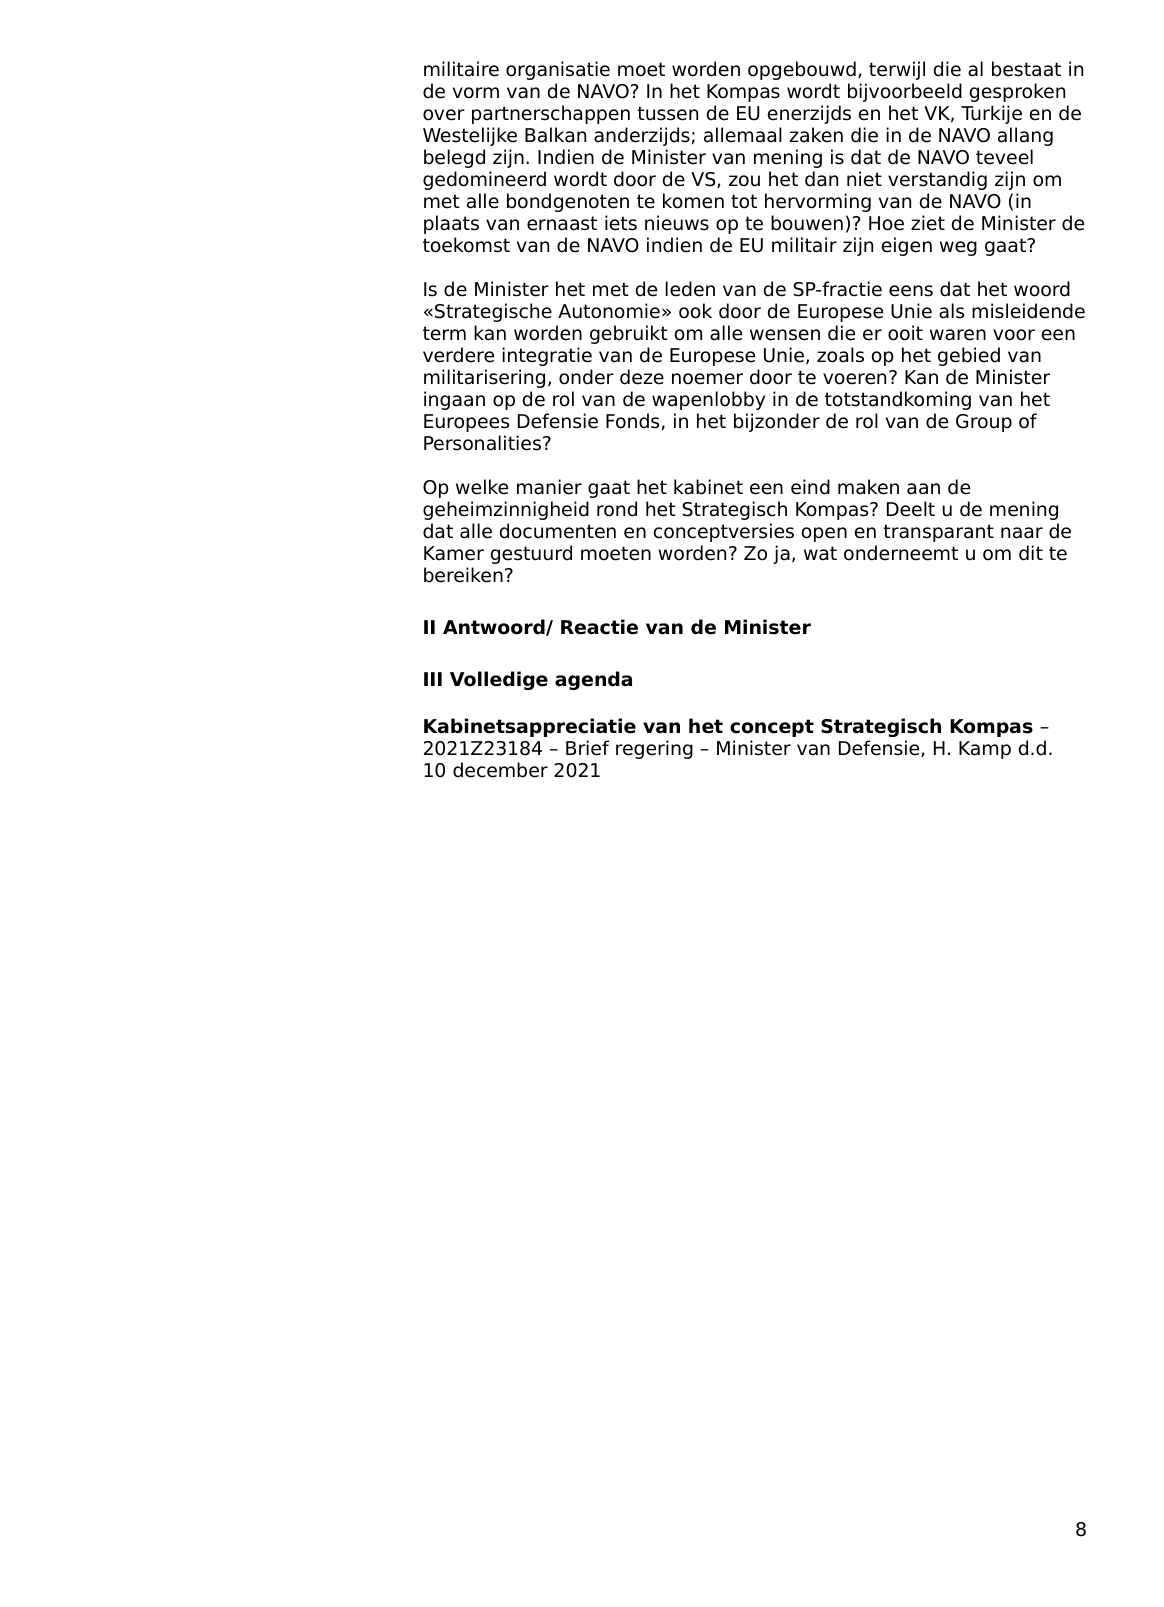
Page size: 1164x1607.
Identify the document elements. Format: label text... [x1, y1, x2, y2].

subtitle II Antwoord/ Reactie van de Minister [422, 617, 1087, 639]
text militaire organisatie moet worden opgebouwd, terwijl die al bestaat in de vorm van de NAVO? In het Kompas wordt bijvoorbeeld gesproken over partnerschappen tussen de EU enerzijds en het VK, Turkije en de Westelijke Balkan anderzijds; allemaal zaken die in de NAVO allang belegd zijn. Indien de Minister van mening is dat de NAVO teveel gedomineerd wordt door de VS, zou het dan niet verstandig zijn om met alle bondgenoten te komen tot hervorming van de NAVO (in plaats van ernaast iets nieuws op te bouwen)? Hoe ziet de Minister de toekomst van de NAVO indien de EU militair zijn eigen weg gaat? [422, 59, 1087, 257]
text Kabinetsappreciatie van het concept Strategisch Kompas – 2021Z23184 – Brief regering – Minister van Defensie, H. Kamp d.d. 10 december 2021 [422, 716, 1087, 782]
subtitle III Volledige agenda [422, 669, 1087, 691]
text Is de Minister het met de leden van de SP-fractie eens dat het woord «Strategische Autonomie» ook door de Europese Unie als misleidende term kan worden gebruikt om alle wensen die er ooit waren voor een verdere integratie van de Europese Unie, zoals op het gebied van militarisering, onder deze noemer door te voeren? Kan de Minister ingaan op de rol van de wapenlobby in de totstandkoming van het Europees Defensie Fonds, in het bijzonder de rol van de Group of Personalities? [422, 279, 1087, 455]
text Op welke manier gaat het kabinet een eind maken aan de geheimzinnigheid rond het Strategisch Kompas? Deelt u de mening dat alle documenten en conceptversies open en transparant naar de Kamer gestuurd moeten worden? Zo ja, wat onderneemt u om dit te bereiken? [422, 477, 1087, 587]
